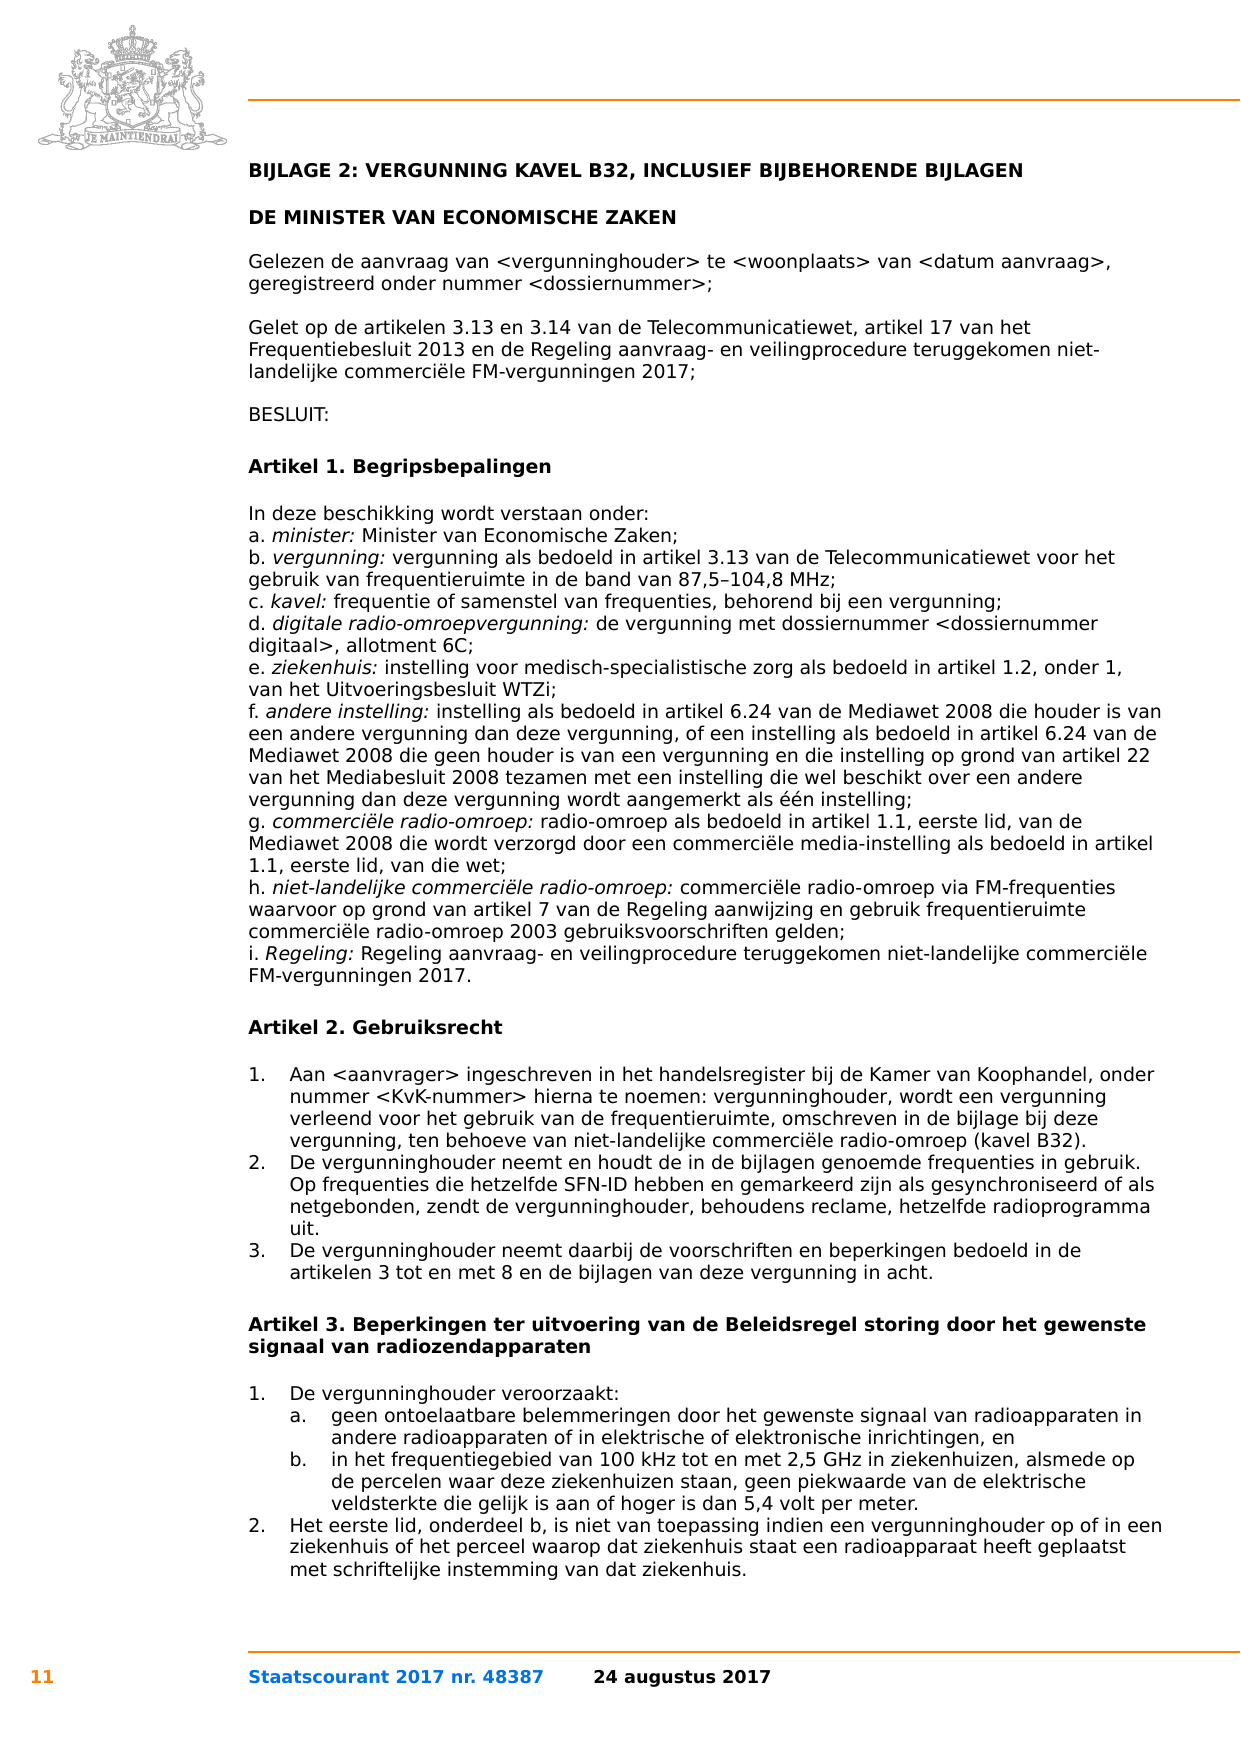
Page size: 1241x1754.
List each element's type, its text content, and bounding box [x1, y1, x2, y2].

subtitle BIJLAGE 2: VERGUNNING KAVEL B32, INCLUSIEF BIJBEHORENDE BIJLAGEN [248, 160, 1163, 182]
text f. andere instelling: instelling als bedoeld in artikel 6.24 van de Mediawet 2008 die houder is van een andere vergunning dan deze vergunning, of een instelling als bedoeld in artikel 6.24 van de Mediawet 2008 die geen houder is van een vergunning en die instelling op grond van artikel 22 van het Mediabesluit 2008 tezamen met een instelling die wel beschikt over een andere vergunning dan deze vergunning wordt aangemerkt als één instelling; [248, 701, 1163, 811]
text 3. De vergunninghouder neemt daarbij de voorschriften en beperkingen bedoeld in de artikelen 3 tot en met 8 en de bijlagen van deze vergunning in acht. [248, 1240, 1163, 1284]
subtitle Artikel 1. Begripsbepalingen [248, 456, 1163, 478]
text d. digitale radio-omroepvergunning: de vergunning met dossiernummer <dossiernummer digitaal>, allotment 6C; [248, 613, 1163, 657]
text 1. Aan <aanvrager> ingeschreven in het handelsregister bij de Kamer van Koophandel, onder nummer <KvK-nummer> hierna te noemen: vergunninghouder, wordt een vergunning verleend voor het gebruik van de frequentieruimte, omschreven in de bijlage bij deze vergunning, ten behoeve van niet-landelijke commerciële radio-omroep (kavel B32). [248, 1064, 1163, 1152]
text In deze beschikking wordt verstaan onder: [248, 503, 1163, 525]
text b. vergunning: vergunning als bedoeld in artikel 3.13 van de Telecommunicatiewet voor het gebruik van frequentieruimte in de band van 87,5–104,8 MHz; [248, 547, 1163, 591]
text Gelezen de aanvraag van <vergunninghouder> te <woonplaats> van <datum aanvraag>, geregistreerd onder nummer <dossiernummer>; [248, 251, 1163, 295]
text a. minister: Minister van Economische Zaken; [248, 525, 1163, 547]
text a. geen ontoelaatbare belemmeringen door het gewenste signaal van radioapparaten in andere radioapparaten of in elektrische of elektronische inrichtingen, en [289, 1404, 1163, 1448]
text 1. De vergunninghouder veroorzaakt: [248, 1383, 1163, 1404]
text DE MINISTER VAN ECONOMISCHE ZAKEN [248, 207, 1163, 229]
text i. Regeling: Regeling aanvraag- en veilingprocedure teruggekomen niet-landelijke commerciële FM-vergunningen 2017. [248, 943, 1163, 987]
subtitle Artikel 3. Beperkingen ter uitvoering van de Beleidsregel storing door het gewenste signaal van radiozendapparaten [248, 1314, 1163, 1358]
text e. ziekenhuis: instelling voor medisch-specialistische zorg als bedoeld in artikel 1.2, onder 1, van het Uitvoeringsbesluit WTZi; [248, 657, 1163, 701]
text h. niet-landelijke commerciële radio-omroep: commerciële radio-omroep via FM-frequenties waarvoor op grond van artikel 7 van de Regeling aanwijzing en gebruik frequentieruimte commerciële radio-omroep 2003 gebruiksvoorschriften gelden; [248, 877, 1163, 943]
text b. in het frequentiegebied van 100 kHz tot en met 2,5 GHz in ziekenhuizen, alsmede op de percelen waar deze ziekenhuizen staan, geen piekwaarde van de elektrische veldsterkte die gelijk is aan of hoger is dan 5,4 volt per meter. [289, 1448, 1163, 1514]
text Gelet op de artikelen 3.13 en 3.14 van de Telecommunicatiewet, artikel 17 van het Frequentiebesluit 2013 en de Regeling aanvraag- en veilingprocedure teruggekomen niet-landelijke commerciële FM-vergunningen 2017; [248, 317, 1163, 382]
text 2. De vergunninghouder neemt en houdt de in de bijlagen genoemde frequenties in gebruik. Op frequenties die hetzelfde SFN-ID hebben en gemarkeerd zijn als gesynchroniseerd of als netgebonden, zendt de vergunninghouder, behoudens reclame, hetzelfde radioprogramma uit. [248, 1152, 1163, 1240]
text g. commerciële radio-omroep: radio-omroep als bedoeld in artikel 1.1, eerste lid, van de Mediawet 2008 die wordt verzorgd door een commerciële media-instelling als bedoeld in artikel 1.1, eerste lid, van die wet; [248, 811, 1163, 877]
picture [38, 25, 227, 150]
text 2. Het eerste lid, onderdeel b, is niet van toepassing indien een vergunninghouder op of in een ziekenhuis of het perceel waarop dat ziekenhuis staat een radioapparaat heeft geplaatst met schriftelijke instemming van dat ziekenhuis. [248, 1514, 1163, 1580]
subtitle Artikel 2. Gebruiksrecht [248, 1017, 1163, 1039]
text BESLUIT: [248, 404, 1163, 426]
text c. kavel: frequentie of samenstel van frequenties, behorend bij een vergunning; [248, 591, 1163, 613]
